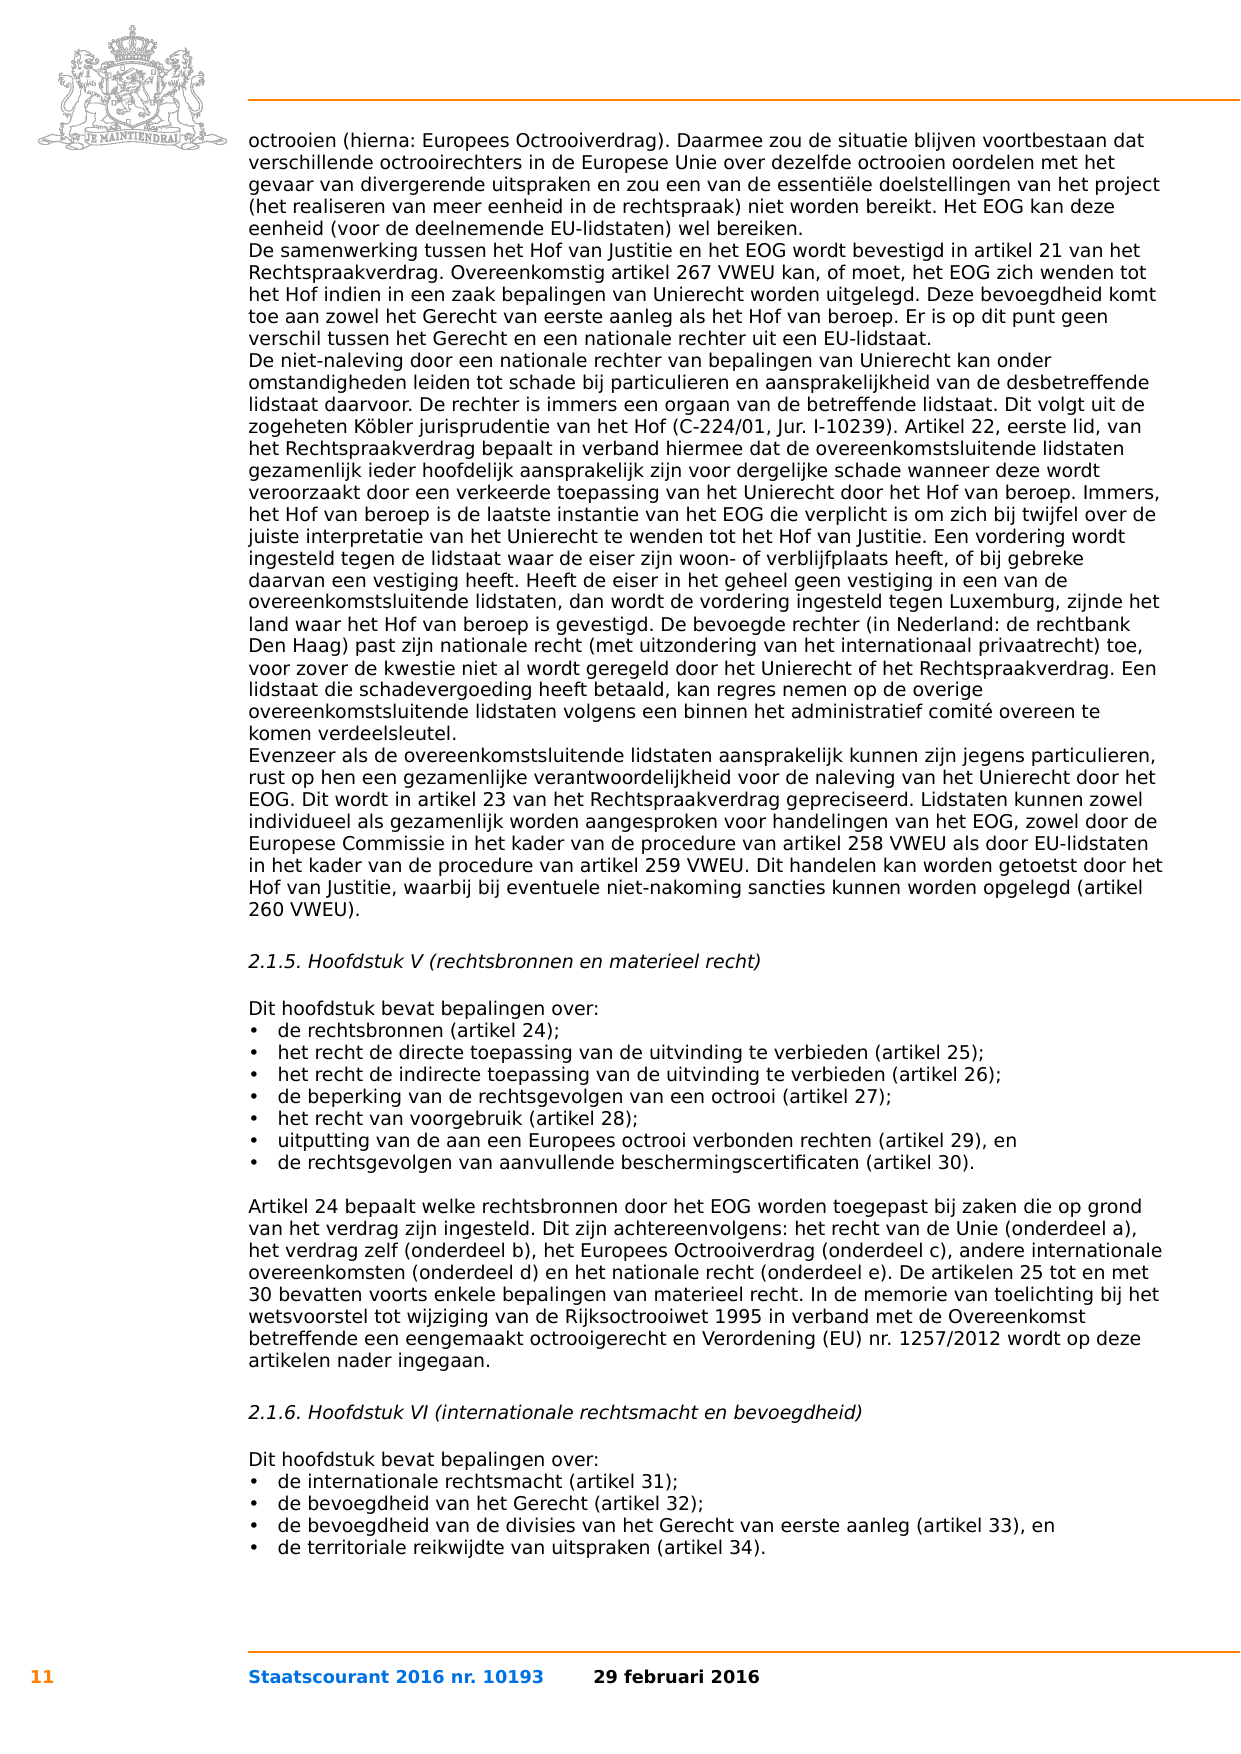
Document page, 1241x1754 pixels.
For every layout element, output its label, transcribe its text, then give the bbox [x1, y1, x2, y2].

subtitle 2.1.5. Hoofdstuk V (rechtsbronnen en materieel recht) [248, 951, 1163, 973]
text • de rechtsbronnen (artikel 24); [248, 1020, 1163, 1042]
text • het recht de indirecte toepassing van de uitvinding te verbieden (artikel 26); [248, 1064, 1163, 1086]
text • de bevoegdheid van de divisies van het Gerecht van eerste aanleg (artikel 33), en [248, 1514, 1163, 1537]
subtitle 2.1.6. Hoofdstuk VI (internationale rechtsmacht en bevoegdheid) [248, 1402, 1163, 1424]
text • de territoriale reikwijdte van uitspraken (artikel 34). [248, 1537, 1163, 1558]
text • de rechtsgevolgen van aanvullende beschermingscertificaten (artikel 30). [248, 1152, 1163, 1174]
text Artikel 24 bepaalt welke rechtsbronnen door het EOG worden toegepast bij zaken die op grond van het verdrag zijn ingesteld. Dit zijn achtereenvolgens: het recht van de Unie (onderdeel a), het verdrag zelf (onderdeel b), het Europees Octrooiverdrag (onderdeel c), andere internationale overeenkomsten (onderdeel d) en het nationale recht (onderdeel e). De artikelen 25 tot en met 30 bevatten voorts enkele bepalingen van materieel recht. In de memorie van toelichting bij het wetsvoorstel tot wijziging van de Rijksoctrooiwet 1995 in verband met de Overeenkomst betreffende een eengemaakt octrooigerecht en Verordening (EU) nr. 1257/2012 wordt op deze artikelen nader ingegaan. [248, 1196, 1163, 1372]
text • de internationale rechtsmacht (artikel 31); [248, 1471, 1163, 1493]
text • de beperking van de rechtsgevolgen van een octrooi (artikel 27); [248, 1086, 1163, 1108]
text • de bevoegdheid van het Gerecht (artikel 32); [248, 1493, 1163, 1514]
text Dit hoofdstuk bevat bepalingen over: [248, 1449, 1163, 1471]
text Evenzeer als de overeenkomstsluitende lidstaten aansprakelijk kunnen zijn jegens particulieren, rust op hen een gezamenlijke verantwoordelijkheid voor de naleving van het Unierecht door het EOG. Dit wordt in artikel 23 van het Rechtspraakverdrag gepreciseerd. Lidstaten kunnen zowel individueel als gezamenlijk worden aangesproken voor handelingen van het EOG, zowel door de Europese Commissie in het kader van de procedure van artikel 258 VWEU als door EU-lidstaten in het kader van de procedure van artikel 259 VWEU. Dit handelen kan worden getoetst door het Hof van Justitie, waarbij bij eventuele niet-nakoming sancties kunnen worden opgelegd (artikel 260 VWEU). [248, 745, 1163, 921]
text • uitputting van de aan een Europees octrooi verbonden rechten (artikel 29), en [248, 1130, 1163, 1152]
text De niet-naleving door een nationale rechter van bepalingen van Unierecht kan onder omstandigheden leiden tot schade bij particulieren en aansprakelijkheid van de desbetreffende lidstaat daarvoor. De rechter is immers een orgaan van de betreffende lidstaat. Dit volgt uit de zogeheten Köbler jurisprudentie van het Hof (C-224/01, Jur. I-10239). Artikel 22, eerste lid, van het Rechtspraakverdrag bepaalt in verband hiermee dat de overeenkomstsluitende lidstaten gezamenlijk ieder hoofdelijk aansprakelijk zijn voor dergelijke schade wanneer deze wordt veroorzaakt door een verkeerde toepassing van het Unierecht door het Hof van beroep. Immers, het Hof van beroep is de laatste instantie van het EOG die verplicht is om zich bij twijfel over de juiste interpretatie van het Unierecht te wenden tot het Hof van Justitie. Een vordering wordt ingesteld tegen de lidstaat waar de eiser zijn woon- of verblijfplaats heeft, of bij gebreke daarvan een vestiging heeft. Heeft de eiser in het geheel geen vestiging in een van de overeenkomstsluitende lidstaten, dan wordt de vordering ingesteld tegen Luxemburg, zijnde het land waar het Hof van beroep is gevestigd. De bevoegde rechter (in Nederland: de rechtbank Den Haag) past zijn nationale recht (met uitzondering van het internationaal privaatrecht) toe, voor zover de kwestie niet al wordt geregeld door het Unierecht of het Rechtspraakverdrag. Een lidstaat die schadevergoeding heeft betaald, kan regres nemen op de overige overeenkomstsluitende lidstaten volgens een binnen het administratief comité overeen te komen verdeelsleutel. [248, 350, 1163, 745]
text De samenwerking tussen het Hof van Justitie en het EOG wordt bevestigd in artikel 21 van het Rechtspraakverdrag. Overeenkomstig artikel 267 VWEU kan, of moet, het EOG zich wenden tot het Hof indien in een zaak bepalingen van Unierecht worden uitgelegd. Deze bevoegdheid komt toe aan zowel het Gerecht van eerste aanleg als het Hof van beroep. Er is op dit punt geen verschil tussen het Gerecht en een nationale rechter uit een EU-lidstaat. [248, 240, 1163, 350]
text octrooien (hierna: Europees Octrooiverdrag). Daarmee zou de situatie blijven voortbestaan dat verschillende octrooirechters in de Europese Unie over dezelfde octrooien oordelen met het gevaar van divergerende uitspraken en zou een van de essentiële doelstellingen van het project (het realiseren van meer eenheid in de rechtspraak) niet worden bereikt. Het EOG kan deze eenheid (voor de deelnemende EU-lidstaten) wel bereiken. [248, 130, 1163, 240]
picture [38, 25, 227, 150]
text • het recht van voorgebruik (artikel 28); [248, 1108, 1163, 1130]
text • het recht de directe toepassing van de uitvinding te verbieden (artikel 25); [248, 1042, 1163, 1064]
text Dit hoofdstuk bevat bepalingen over: [248, 998, 1163, 1020]
